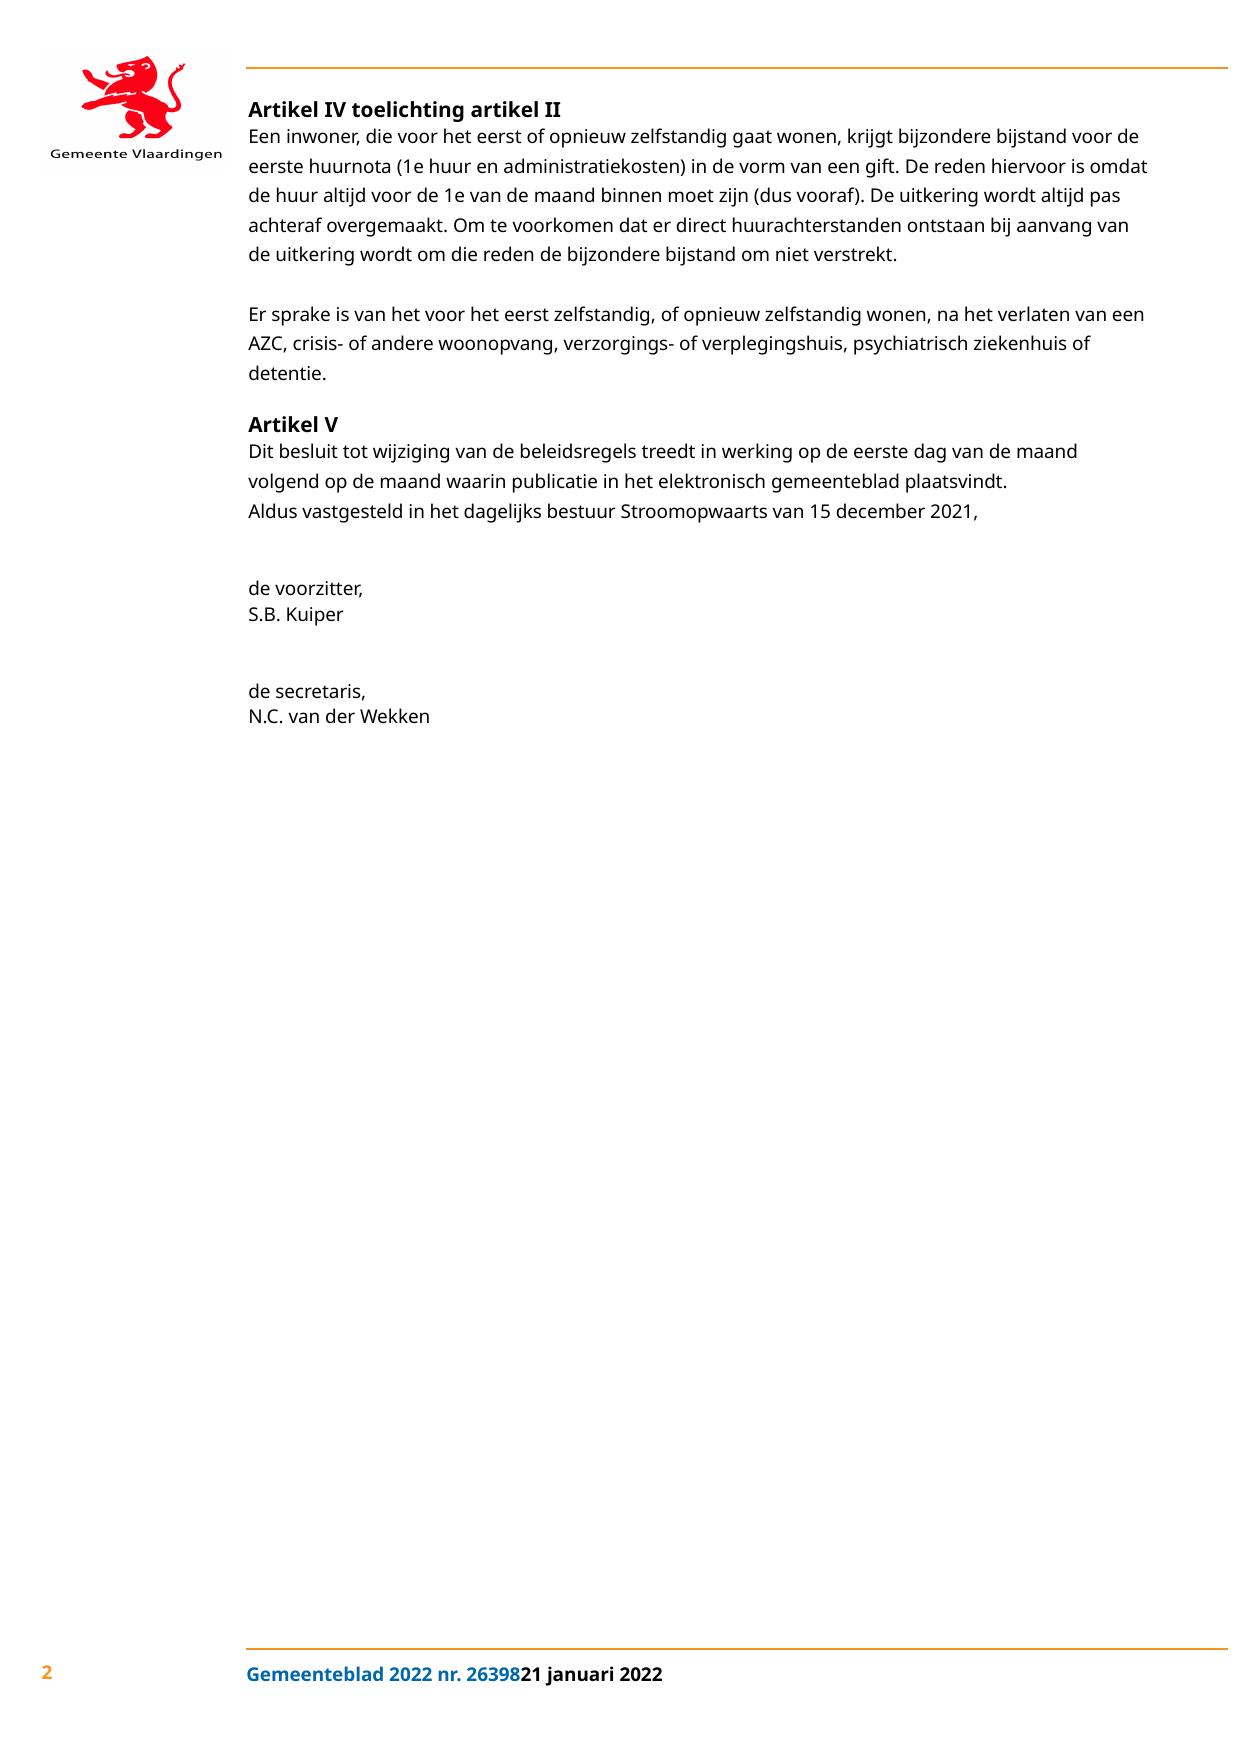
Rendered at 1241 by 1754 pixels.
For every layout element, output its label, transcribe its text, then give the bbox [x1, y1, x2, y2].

text Artikel V [248, 410, 1152, 439]
text S.B. Kuiper [248, 601, 1152, 627]
text N.C. van der Wekken [248, 704, 1152, 729]
text Dit besluit tot wijziging van de beleidsregels treedt in werking op de eerste dag van de maand volgend op de maand waarin publicatie in het elektronisch gemeenteblad plaatsvindt. [248, 439, 1152, 494]
text de voorzitter, [248, 575, 1152, 601]
text Er sprake is van het voor het eerst zelfstandig, of opnieuw zelfstandig wonen, na het verlaten van een AZC, crisis- of andere woonopvang, verzorgings- of verplegingshuis, psychiatrisch ziekenhuis of detentie. [248, 301, 1152, 386]
text de secretaris, [248, 678, 1152, 704]
text Een inwoner, die voor het eerst of opnieuw zelfstandig gaat wonen, krijgt bijzondere bijstand voor de eerste huurnota (1e huur en administratiekosten) in de vorm van een gift. De reden hiervoor is omdat de huur altijd voor de 1e van de maand binnen moet zijn (dus vooraf). De uitkering wordt altijd pas achteraf overgemaakt. Om te voorkomen dat er direct huurachterstanden ontstaan bij aanvang van de uitkering wordt om die reden de bijzondere bijstand om niet verstrekt. [248, 123, 1152, 267]
picture [41, 47, 231, 172]
text Aldus vastgesteld in het dagelijks bestuur Stroomopwaarts van 15 december 2021, [248, 498, 1152, 524]
text Artikel IV toelichting artikel II [248, 95, 1152, 123]
